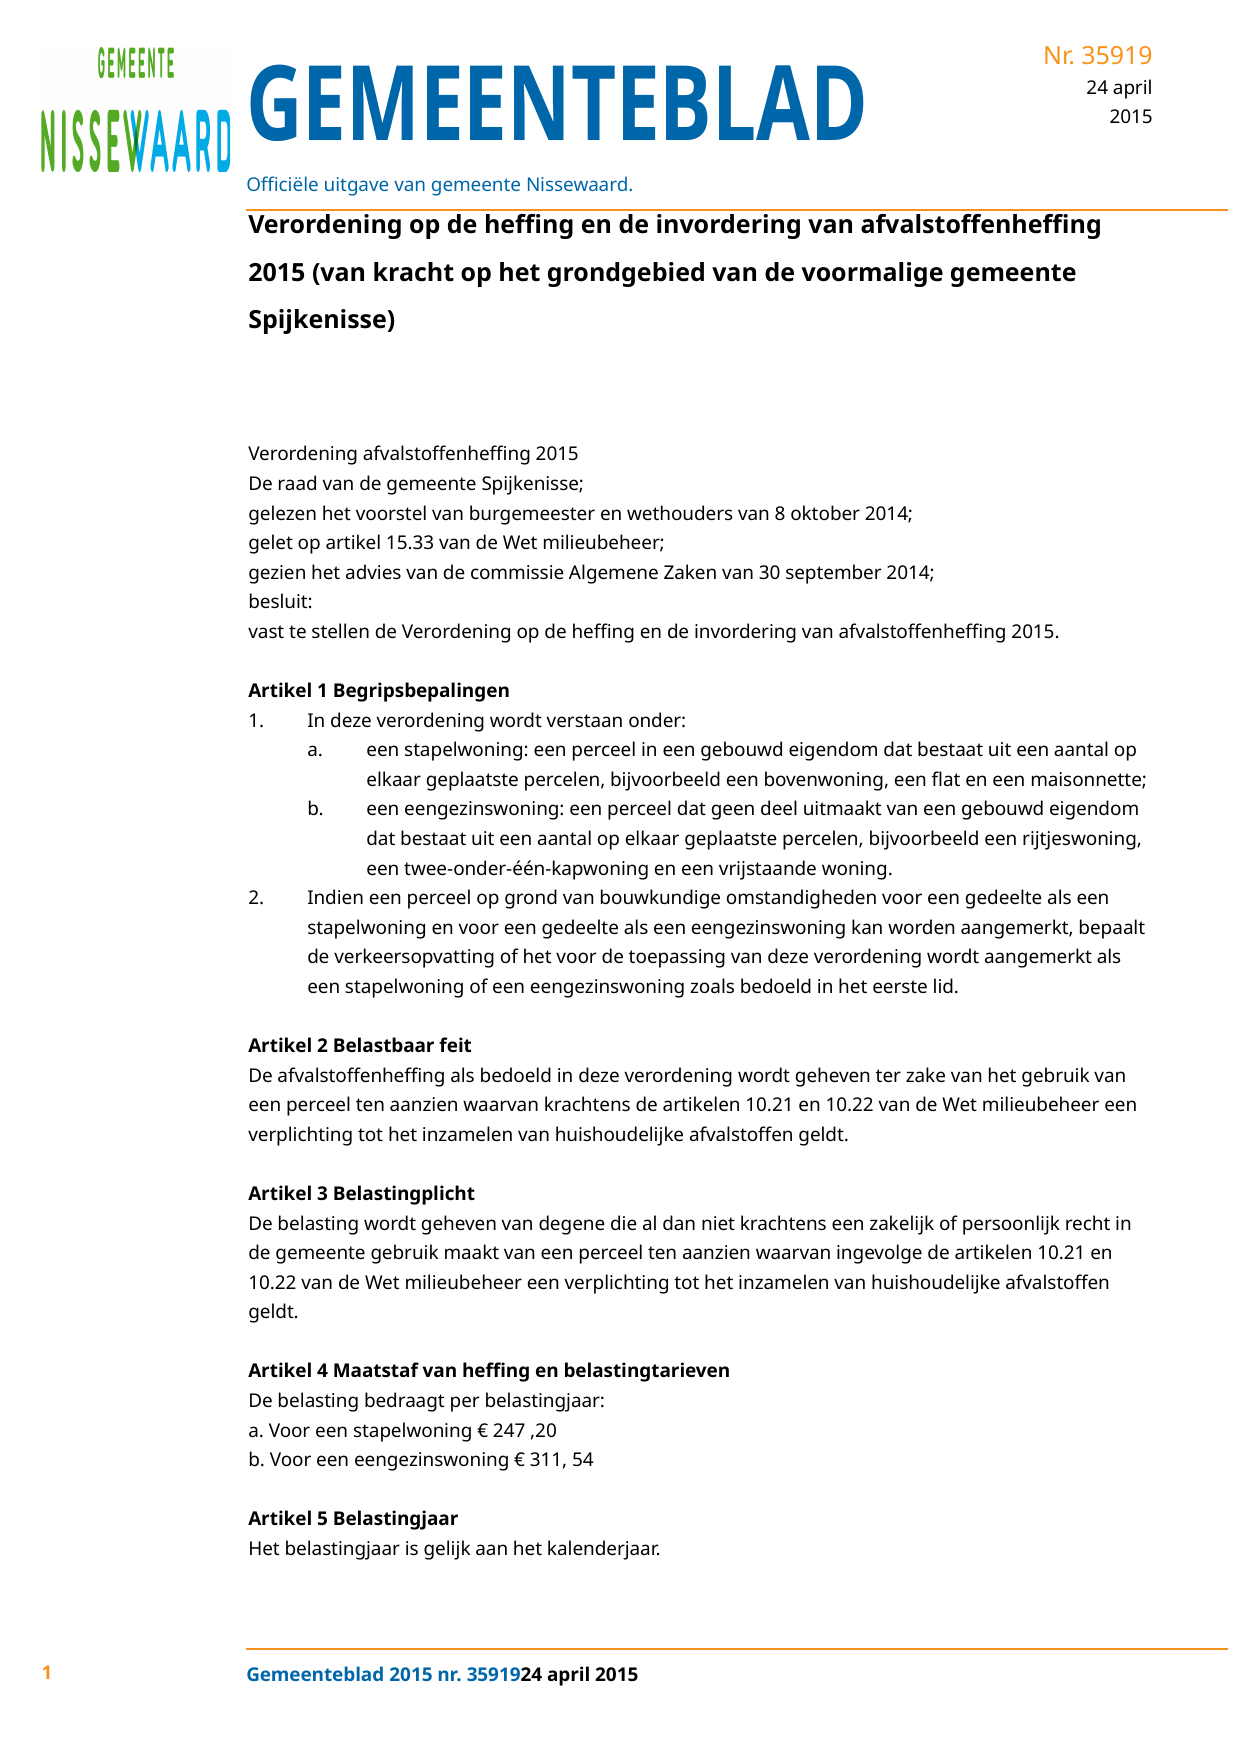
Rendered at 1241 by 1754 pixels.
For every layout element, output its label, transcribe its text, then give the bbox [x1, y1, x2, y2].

list Indien een perceel op grond van bouwkundige omstandigheden voor een gedeelte als een stapelwoning en voor een gedeelte als een eengezinswoning kan worden aangemerkt, bepaalt de verkeersopvatting of het voor de toepassing van deze verordening wordt aangemerkt als een stapelwoning of een eengezinswoning zoals bedoeld in het eerste lid. [248, 884, 1152, 999]
text Het belastingjaar is gelijk aan het kalenderjaar. [248, 1535, 1152, 1561]
text gezien het advies van de commissie Algemene Zaken van 30 september 2014; [248, 559, 1152, 584]
text De belasting wordt geheven van degene die al dan niet krachtens een zakelijk of persoonlijk recht in de gemeente gebruik maakt van een perceel ten aanzien waarvan ingevolge de artikelen 10.21 en 10.22 van de Wet milieubeheer een verplichting tot het inzamelen van huishoudelijke afvalstoffen geldt. [248, 1210, 1152, 1324]
list In deze verordening wordt verstaan onder: [248, 707, 1152, 732]
picture [200, 151, 206, 172]
text De raad van de gemeente Spijkenisse; [248, 470, 1152, 496]
text De afvalstoffenheffing als bedoeld in deze verordening wordt geheven ter zake van het gebruik van een perceel ten aanzien waarvan krachtens de artikelen 10.21 en 10.22 van de Wet milieubeheer een verplichting tot het inzamelen van huishoudelijke afvalstoffen geldt. [248, 1062, 1152, 1147]
picture [41, 47, 231, 172]
text Verordening afvalstoffenheffing 2015 [248, 441, 1152, 466]
list een eengezinswoning: een perceel dat geen deel uitmaakt van een gebouwd eigendom dat bestaat uit een aantal op elkaar geplaatste percelen, bijvoorbeeld een rijtjeswoning, een twee-onder-één-kapwoning en een vrijstaande woning. [307, 796, 1152, 880]
text gelet op artikel 15.33 van de Wet milieubeheer; [248, 529, 1152, 555]
text Artikel 3 Belastingplicht [248, 1180, 1152, 1206]
picture [201, 122, 206, 138]
text gelezen het voorstel van burgemeester en wethouders van 8 oktober 2014; [248, 500, 1152, 525]
text Artikel 2 Belastbaar feit [248, 1032, 1152, 1058]
text vast te stellen de Verordening op de heffing en de invordering van afvalstoffenheffing 2015. [248, 618, 1152, 644]
text Verordening op de heffing en de invordering van afvalstoffenheffing 2015 (van kracht op het grondgebied van de voormalige gemeente Spijkenisse) [248, 211, 1152, 336]
text a. Voor een stapelwoning € 247 ,20 [248, 1417, 1152, 1442]
list een stapelwoning: een perceel in een gebouwd eigendom dat bestaat uit een aantal op elkaar geplaatste percelen, bijvoorbeeld een bovenwoning, een flat en een maisonnette; [307, 736, 1152, 792]
text Artikel 5 Belastingjaar [248, 1506, 1152, 1531]
picture [176, 157, 187, 172]
picture [222, 122, 227, 160]
text De belasting bedraagt per belastingjaar: [248, 1387, 1152, 1413]
text Artikel 1 Begripsbepalingen [248, 677, 1152, 703]
text Artikel 4 Maatstaf van heffing en belastingtarieven [248, 1358, 1152, 1383]
text b. Voor een eengezinswoning € 311, 54 [248, 1446, 1152, 1472]
picture [154, 157, 165, 172]
text besluit: [248, 588, 1152, 614]
